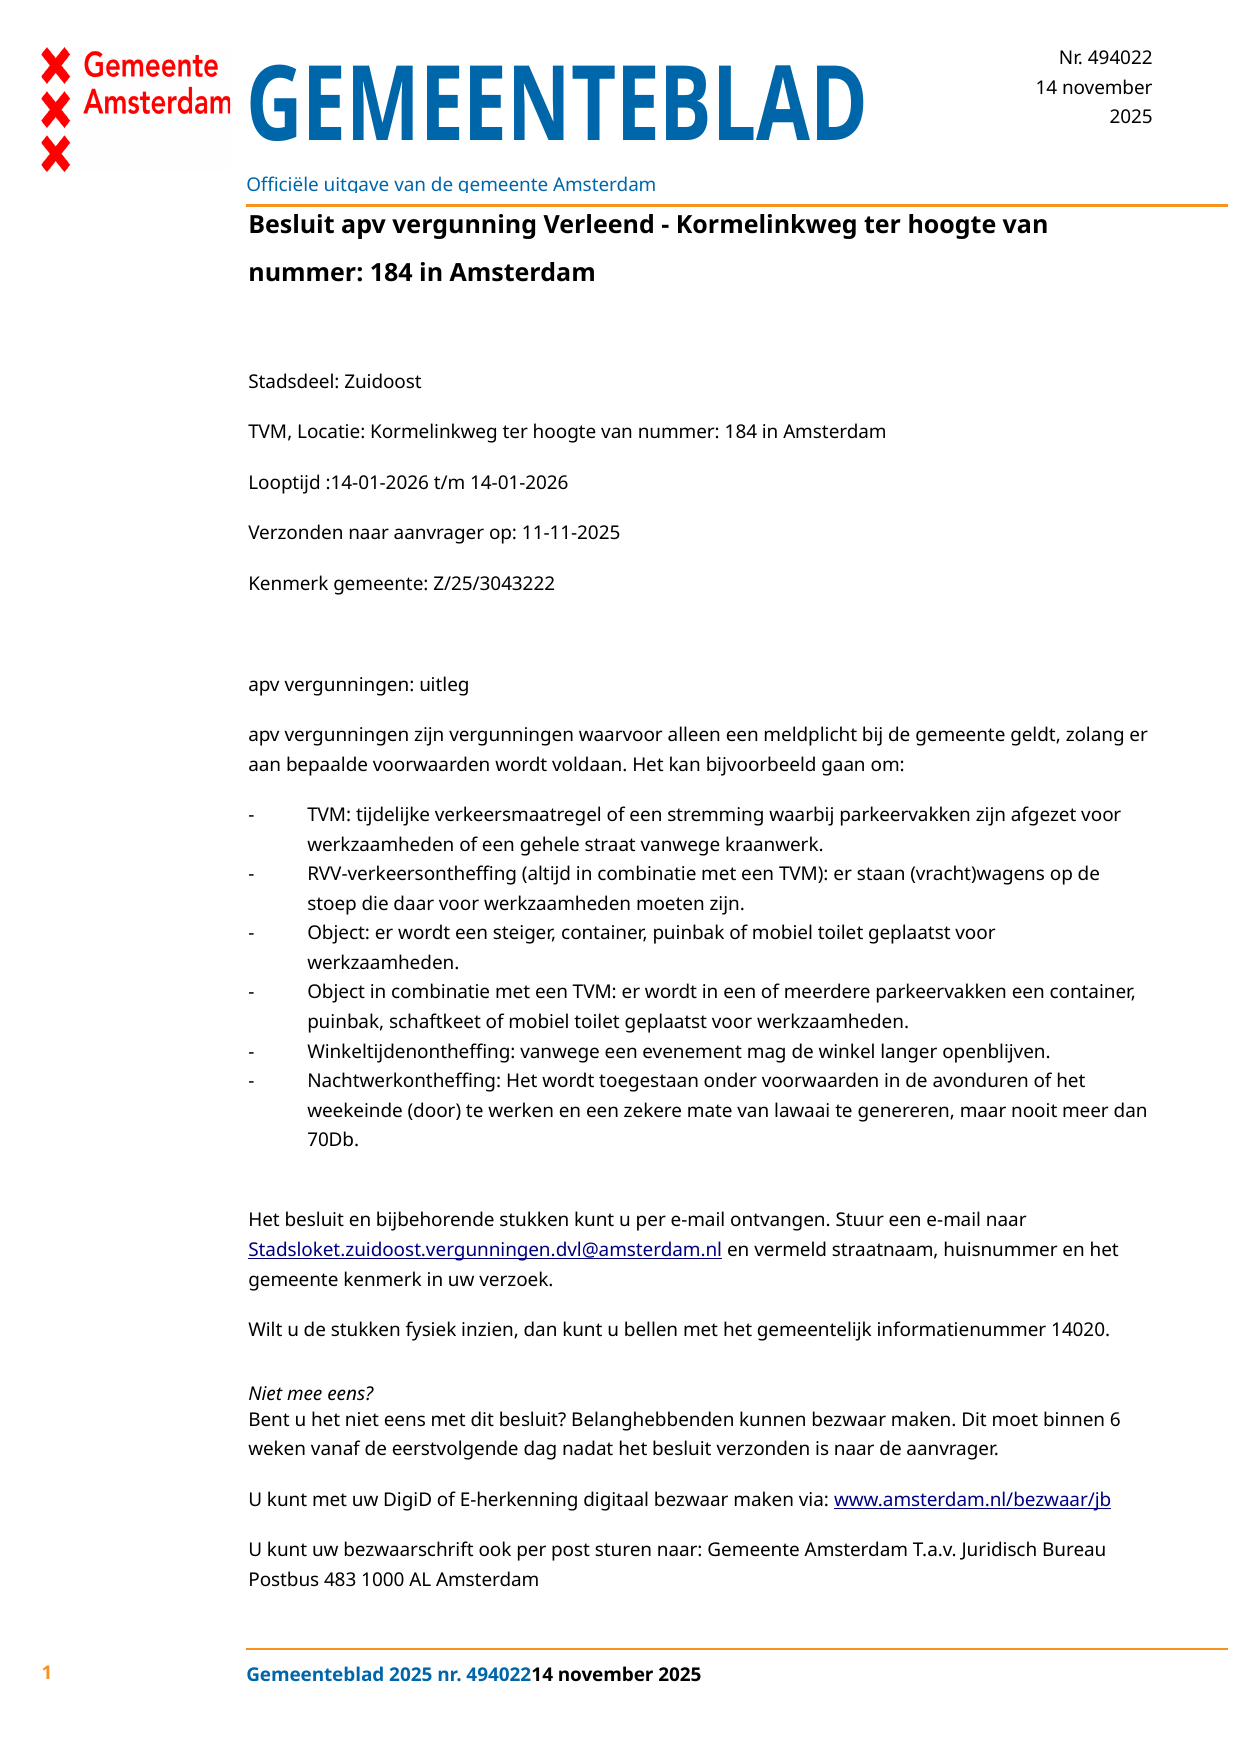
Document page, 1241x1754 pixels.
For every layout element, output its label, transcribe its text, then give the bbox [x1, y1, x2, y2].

list Object in combinatie met een TVM: er wordt in een of meerdere parkeervakken een container, puinbak, schaftkeet of mobiel toilet geplaatst voor werkzaamheden. [248, 979, 1152, 1034]
list Winkeltijdenontheffing: vanwege een evenement mag de winkel langer openblijven. [248, 1038, 1152, 1064]
picture [41, 47, 231, 172]
text Het besluit en bijbehorende stukken kunt u per e-mail ontvangen. Stuur een e-mail naar Stadsloket.zuidoost.vergunningen.dvl@amsterdam.nl en vermeld straatnaam, huisnummer en het gemeente kenmerk in uw verzoek. [248, 1207, 1152, 1292]
text TVM, Locatie: Kormelinkweg ter hoogte van nummer: 184 in Amsterdam [248, 419, 1152, 444]
list Object: er wordt een steiger, container, puinbak of mobiel toilet geplaatst voor werkzaamheden. [248, 919, 1152, 975]
text Verzonden naar aanvrager op: 11-11-2025 [248, 519, 1152, 545]
text Kenmerk gemeente: Z/25/3043222 [248, 570, 1152, 596]
text Wilt u de stukken fysiek inzien, dan kunt u bellen met het gemeentelijk informatienummer 14020. [248, 1316, 1152, 1342]
text Stadsdeel: Zuidoost [248, 368, 1152, 394]
list TVM: tijdelijke verkeersmaatregel of een stremming waarbij parkeervakken zijn afgezet voor werkzaamheden of een gehele straat vanwege kraanwerk. [248, 801, 1152, 857]
list Nachtwerkontheffing: Het wordt toegestaan onder voorwaarden in de avonduren of het weekeinde (door) te werken en een zekere mate van lawaai te genereren, maar nooit meer dan 70Db. [248, 1067, 1152, 1152]
text apv vergunningen zijn vergunningen waarvoor alleen een meldplicht bij de gemeente geldt, zolang er aan bepaalde voorwaarden wordt voldaan. Het kan bijvoorbeeld gaan om: [248, 721, 1152, 777]
list RVV-verkeersontheffing (altijd in combinatie met een TVM): er staan (vracht)wagens op de stoep die daar voor werkzaamheden moeten zijn. [248, 860, 1152, 916]
text Besluit apv vergunning Verleend - Kormelinkweg ter hoogte van nummer: 184 in Amsterdam [248, 207, 1152, 288]
text U kunt met uw DigiD of E-herkenning digitaal bezwaar maken via: www.amsterdam.nl/bezwaar/jb [248, 1486, 1152, 1512]
text Bent u het niet eens met dit besluit? Belanghebbenden kunnen bezwaar maken. Dit moet binnen 6 weken vanaf de eerstvolgende dag nadat het besluit verzonden is naar de aanvrager. [248, 1406, 1152, 1461]
text U kunt uw bezwaarschrift ook per post sturen naar: Gemeente Amsterdam T.a.v. Juridisch Bureau Postbus 483 1000 AL Amsterdam [248, 1536, 1152, 1592]
text Niet mee eens? [248, 1380, 1152, 1406]
text apv vergunningen: uitleg [248, 671, 1152, 697]
text Looptijd :14-01-2026 t/m 14-01-2026 [248, 469, 1152, 495]
